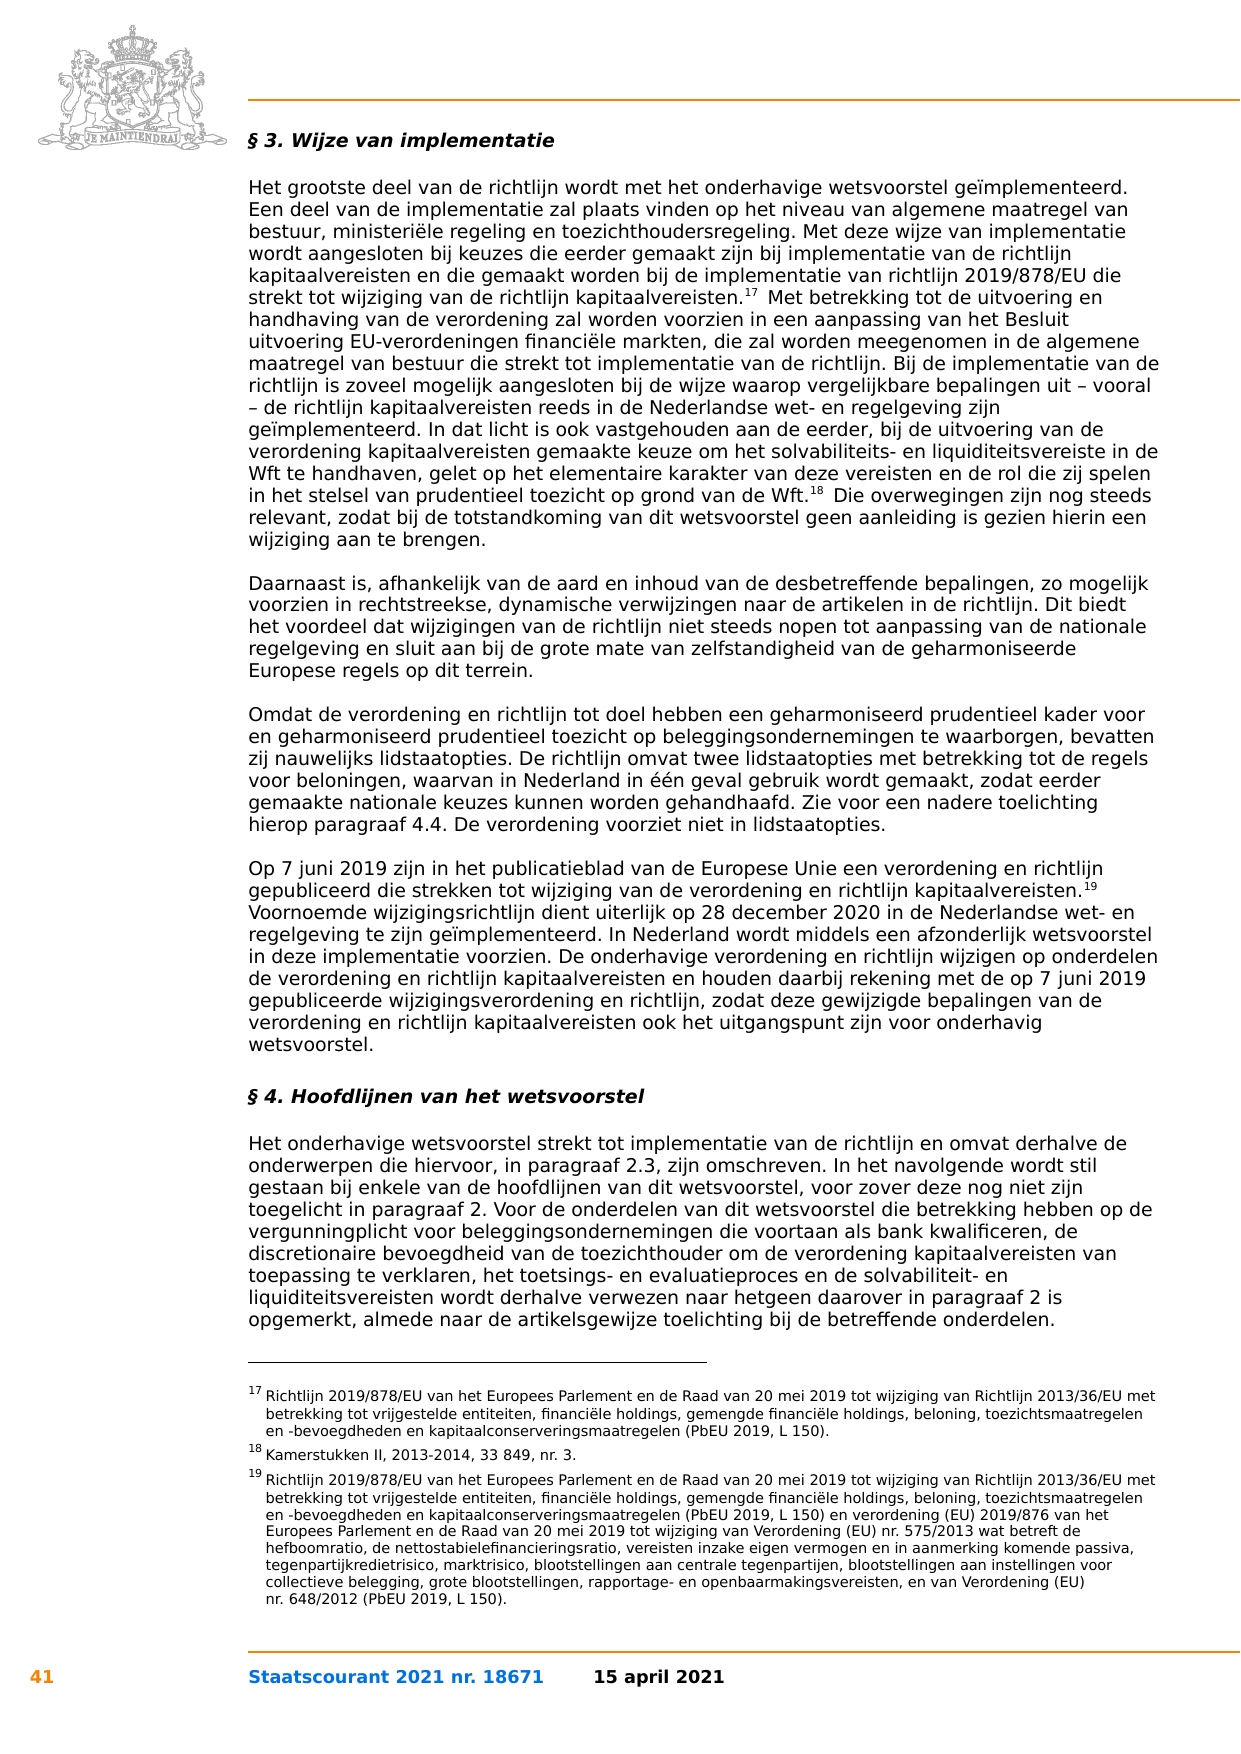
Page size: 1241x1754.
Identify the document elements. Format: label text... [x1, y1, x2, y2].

text Het onderhavige wetsvoorstel strekt tot implementatie van de richtlijn en omvat derhalve de onderwerpen die hiervoor, in paragraaf 2.3, zijn omschreven. In het navolgende wordt stil gestaan bij enkele van de hoofdlijnen van dit wetsvoorstel, voor zover deze nog niet zijn toegelicht in paragraaf 2. Voor de onderdelen van dit wetsvoorstel die betrekking hebben op de vergunningplicht voor beleggingsondernemingen die voortaan als bank kwalificeren, de discretionaire bevoegdheid van de toezichthouder om de verordening kapitaalvereisten van toepassing te verklaren, het toetsings- en evaluatieproces en de solvabiliteit- en liquiditeitsvereisten wordt derhalve verwezen naar hetgeen daarover in paragraaf 2 is opgemerkt, almede naar de artikelsgewijze toelichting bij de betreffende onderdelen. [248, 1133, 1163, 1331]
text Het grootste deel van de richtlijn wordt met het onderhavige wetsvoorstel geïmplementeerd. Een deel van de implementatie zal plaats vinden op het niveau van algemene maatregel van bestuur, ministeriële regeling en toezichthoudersregeling. Met deze wijze van implementatie wordt aangesloten bij keuzes die eerder gemaakt zijn bij implementatie van de richtlijn kapitaalvereisten en die gemaakt worden bij de implementatie van richtlijn 2019/878/EU die strekt tot wijziging van de richtlijn kapitaalvereisten. Met betrekking tot de uitvoering en handhaving van de verordening zal worden voorzien in een aanpassing van het Besluit uitvoering EU-verordeningen financiële markten, die zal worden meegenomen in de algemene maatregel van bestuur die strekt tot implementatie van de richtlijn. Bij de implementatie van de richtlijn is zoveel mogelijk aangesloten bij de wijze waarop vergelijkbare bepalingen uit – vooral – de richtlijn kapitaalvereisten reeds in de Nederlandse wet- en regelgeving zijn geïmplementeerd. In dat licht is ook vastgehouden aan de eerder, bij de uitvoering van de verordening kapitaalvereisten gemaakte keuze om het solvabiliteits- en liquiditeitsvereiste in de Wft te handhaven, gelet op het elementaire karakter van deze vereisten en de rol die zij spelen in het stelsel van prudentieel toezicht op grond van de Wft. Die overwegingen zijn nog steeds relevant, zodat bij de totstandkoming van dit wetsvoorstel geen aanleiding is gezien hierin een wijziging aan te brengen. [248, 177, 1163, 551]
text Omdat de verordening en richtlijn tot doel hebben een geharmoniseerd prudentieel kader voor en geharmoniseerd prudentieel toezicht op beleggingsondernemingen te waarborgen, bevatten zij nauwelijks lidstaatopties. De richtlijn omvat twee lidstaatopties met betrekking tot de regels voor beloningen, waarvan in Nederland in één geval gebruik wordt gemaakt, zodat eerder gemaakte nationale keuzes kunnen worden gehandhaafd. Zie voor een nadere toelichting hierop paragraaf 4.4. De verordening voorziet niet in lidstaatopties. [248, 704, 1163, 836]
text Op 7 juni 2019 zijn in het publicatieblad van de Europese Unie een verordening en richtlijn gepubliceerd die strekken tot wijziging van de verordening en richtlijn kapitaalvereisten. Voornoemde wijzigingsrichtlijn dient uiterlijk op 28 december 2020 in de Nederlandse wet- en regelgeving te zijn geïmplementeerd. In Nederland wordt middels een afzonderlijk wetsvoorstel in deze implementatie voorzien. De onderhavige verordening en richtlijn wijzigen op onderdelen de verordening en richtlijn kapitaalvereisten en houden daarbij rekening met de op 7 juni 2019 gepubliceerde wijzigingsverordening en richtlijn, zodat deze gewijzigde bepalingen van de verordening en richtlijn kapitaalvereisten ook het uitgangspunt zijn voor onderhavig wetsvoorstel. [248, 858, 1163, 1056]
subtitle § 4. Hoofdlijnen van het wetsvoorstel [248, 1086, 1163, 1108]
text Daarnaast is, afhankelijk van de aard en inhoud van de desbetreffende bepalingen, zo mogelijk voorzien in rechtstreekse, dynamische verwijzingen naar de artikelen in de richtlijn. Dit biedt het voordeel dat wijzigingen van de richtlijn niet steeds nopen tot aanpassing van de nationale regelgeving en sluit aan bij de grote mate van zelfstandigheid van de geharmoniseerde Europese regels op dit terrein. [248, 572, 1163, 682]
text Richtlijn 2019/878/EU van het Europees Parlement en de Raad van 20 mei 2019 tot wijziging van Richtlijn 2013/36/EU met betrekking tot vrijgestelde entiteiten, financiële holdings, gemengde financiële holdings, beloning, toezichtsmaatregelen en -bevoegdheden en kapitaalconserveringsmaatregelen (PbEU 2019, L 150). [248, 1384, 1163, 1440]
text Kamerstukken II, 2013-2014, 33 849, nr. 3. [248, 1443, 1163, 1465]
subtitle § 3. Wijze van implementatie [248, 130, 1163, 152]
picture [38, 25, 227, 150]
text Richtlijn 2019/878/EU van het Europees Parlement en de Raad van 20 mei 2019 tot wijziging van Richtlijn 2013/36/EU met betrekking tot vrijgestelde entiteiten, financiële holdings, gemengde financiële holdings, beloning, toezichtsmaatregelen en -bevoegdheden en kapitaalconserveringsmaatregelen (PbEU 2019, L 150) en verordening (EU) 2019/876 van het Europees Parlement en de Raad van 20 mei 2019 tot wijziging van Verordening (EU) nr. 575/2013 wat betreft de hefboomratio, de nettostabielefinancieringsratio, vereisten inzake eigen vermogen en in aanmerking komende passiva, tegenpartijkredietrisico, marktrisico, blootstellingen aan centrale tegenpartijen, blootstellingen aan instellingen voor collectieve belegging, grote blootstellingen, rapportage- en openbaarmakingsvereisten, en van Verordening (EU) nr. 648/2012 (PbEU 2019, L 150). [248, 1468, 1163, 1608]
